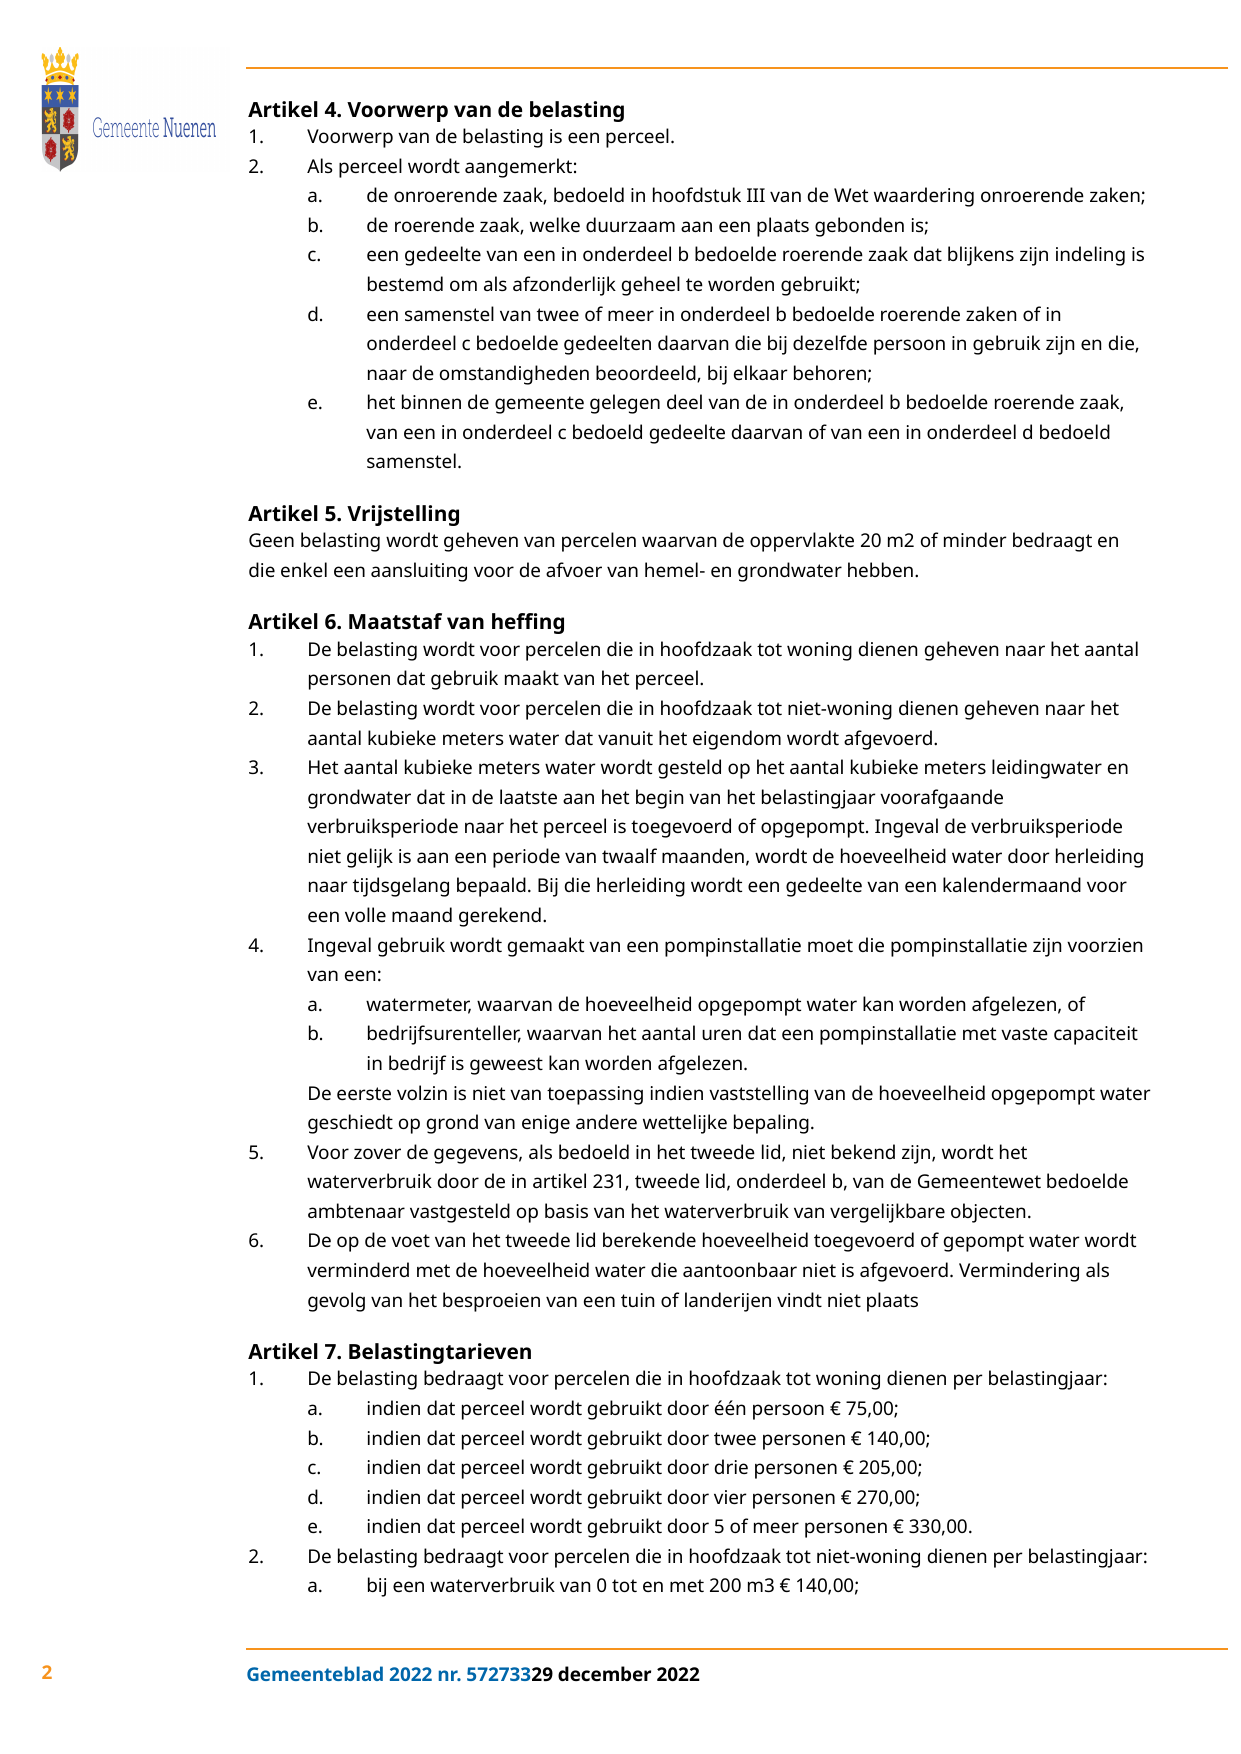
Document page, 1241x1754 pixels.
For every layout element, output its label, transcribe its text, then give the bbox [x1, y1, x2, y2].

list watermeter, waarvan de hoeveelheid opgepompt water kan worden afgelezen, of [307, 991, 1152, 1017]
list het binnen de gemeente gelegen deel van de in onderdeel b bedoelde roerende zaak, van een in onderdeel c bedoeld gedeelte daarvan of van een in onderdeel d bedoeld samenstel. [307, 389, 1152, 474]
list bedrijfsurenteller, waarvan het aantal uren dat een pompinstallatie met vaste capaciteit in bedrijf is geweest kan worden afgelezen. [307, 1021, 1152, 1076]
list De belasting bedraagt voor percelen die in hoofdzaak tot niet-woning dienen per belastingjaar: [248, 1543, 1152, 1569]
list de onroerende zaak, bedoeld in hoofdstuk III van de Wet waardering onroerende zaken; [307, 182, 1152, 208]
text Artikel 6. Maatstaf van heffing [248, 607, 1152, 636]
list De belasting wordt voor percelen die in hoofdzaak tot woning dienen geheven naar het aantal personen dat gebruik maakt van het perceel. [248, 636, 1152, 691]
list indien dat perceel wordt gebruikt door 5 of meer personen € 330,00. [307, 1513, 1152, 1539]
text Geen belasting wordt geheven van percelen waarvan de oppervlakte 20 m2 of minder bedraagt en die enkel een aansluiting voor de afvoer van hemel- en grondwater hebben. [248, 527, 1152, 583]
list De belasting wordt voor percelen die in hoofdzaak tot niet-woning dienen geheven naar het aantal kubieke meters water dat vanuit het eigendom wordt afgevoerd. [248, 695, 1152, 750]
list indien dat perceel wordt gebruikt door vier personen € 270,00; [307, 1484, 1152, 1510]
text Artikel 4. Voorwerp van de belasting [248, 95, 1152, 123]
list indien dat perceel wordt gebruikt door één persoon € 75,00; [307, 1395, 1152, 1421]
list indien dat perceel wordt gebruikt door drie personen € 205,00; [307, 1454, 1152, 1480]
text Artikel 7. Belastingtarieven [248, 1337, 1152, 1366]
list Het aantal kubieke meters water wordt gesteld op het aantal kubieke meters leidingwater en grondwater dat in de laatste aan het begin van het belastingjaar voorafgaande verbruiksperiode naar het perceel is toegevoerd of opgepompt. Ingeval de verbruiksperiode niet gelijk is aan een periode van twaalf maanden, wordt de hoeveelheid water door herleiding naar tijdsgelang bepaald. Bij die herleiding wordt een gedeelte van een kalendermaand voor een volle maand gerekend. [248, 754, 1152, 928]
list een gedeelte van een in onderdeel b bedoelde roerende zaak dat blijkens zijn indeling is bestemd om als afzonderlijk geheel te worden gebruikt; [307, 242, 1152, 297]
picture [41, 47, 231, 172]
list De belasting bedraagt voor percelen die in hoofdzaak tot woning dienen per belastingjaar: [248, 1366, 1152, 1391]
list Als perceel wordt aangemerkt: [248, 153, 1152, 178]
list Voor zover de gegevens, als bedoeld in het tweede lid, niet bekend zijn, wordt het waterverbruik door de in artikel 231, tweede lid, onderdeel b, van de Gemeentewet bedoelde ambtenaar vastgesteld op basis van het waterverbruik van vergelijkbare objecten. [248, 1139, 1152, 1224]
list De op de voet van het tweede lid berekende hoeveelheid toegevoerd of gepompt water wordt verminderd met de hoeveelheid water die aantoonbaar niet is afgevoerd. Vermindering als gevolg van het besproeien van een tuin of landerijen vindt niet plaats [248, 1228, 1152, 1312]
list indien dat perceel wordt gebruikt door twee personen € 140,00; [307, 1425, 1152, 1451]
list Ingeval gebruik wordt gemaakt van een pompinstallatie moet die pompinstallatie zijn voorzien van een: [248, 932, 1152, 987]
list De eerste volzin is niet van toepassing indien vaststelling van de hoeveelheid opgepompt water geschiedt op grond van enige andere wettelijke bepaling. [248, 1080, 1152, 1135]
list bij een waterverbruik van 0 tot en met 200 m3 € 140,00; [307, 1573, 1152, 1598]
text Artikel 5. Vrijstelling [248, 499, 1152, 527]
list de roerende zaak, welke duurzaam aan een plaats gebonden is; [307, 212, 1152, 238]
list Voorwerp van de belasting is een perceel. [248, 123, 1152, 149]
list een samenstel van twee of meer in onderdeel b bedoelde roerende zaken of in onderdeel c bedoelde gedeelten daarvan die bij dezelfde persoon in gebruik zijn en die, naar de omstandigheden beoordeeld, bij elkaar behoren; [307, 301, 1152, 386]
